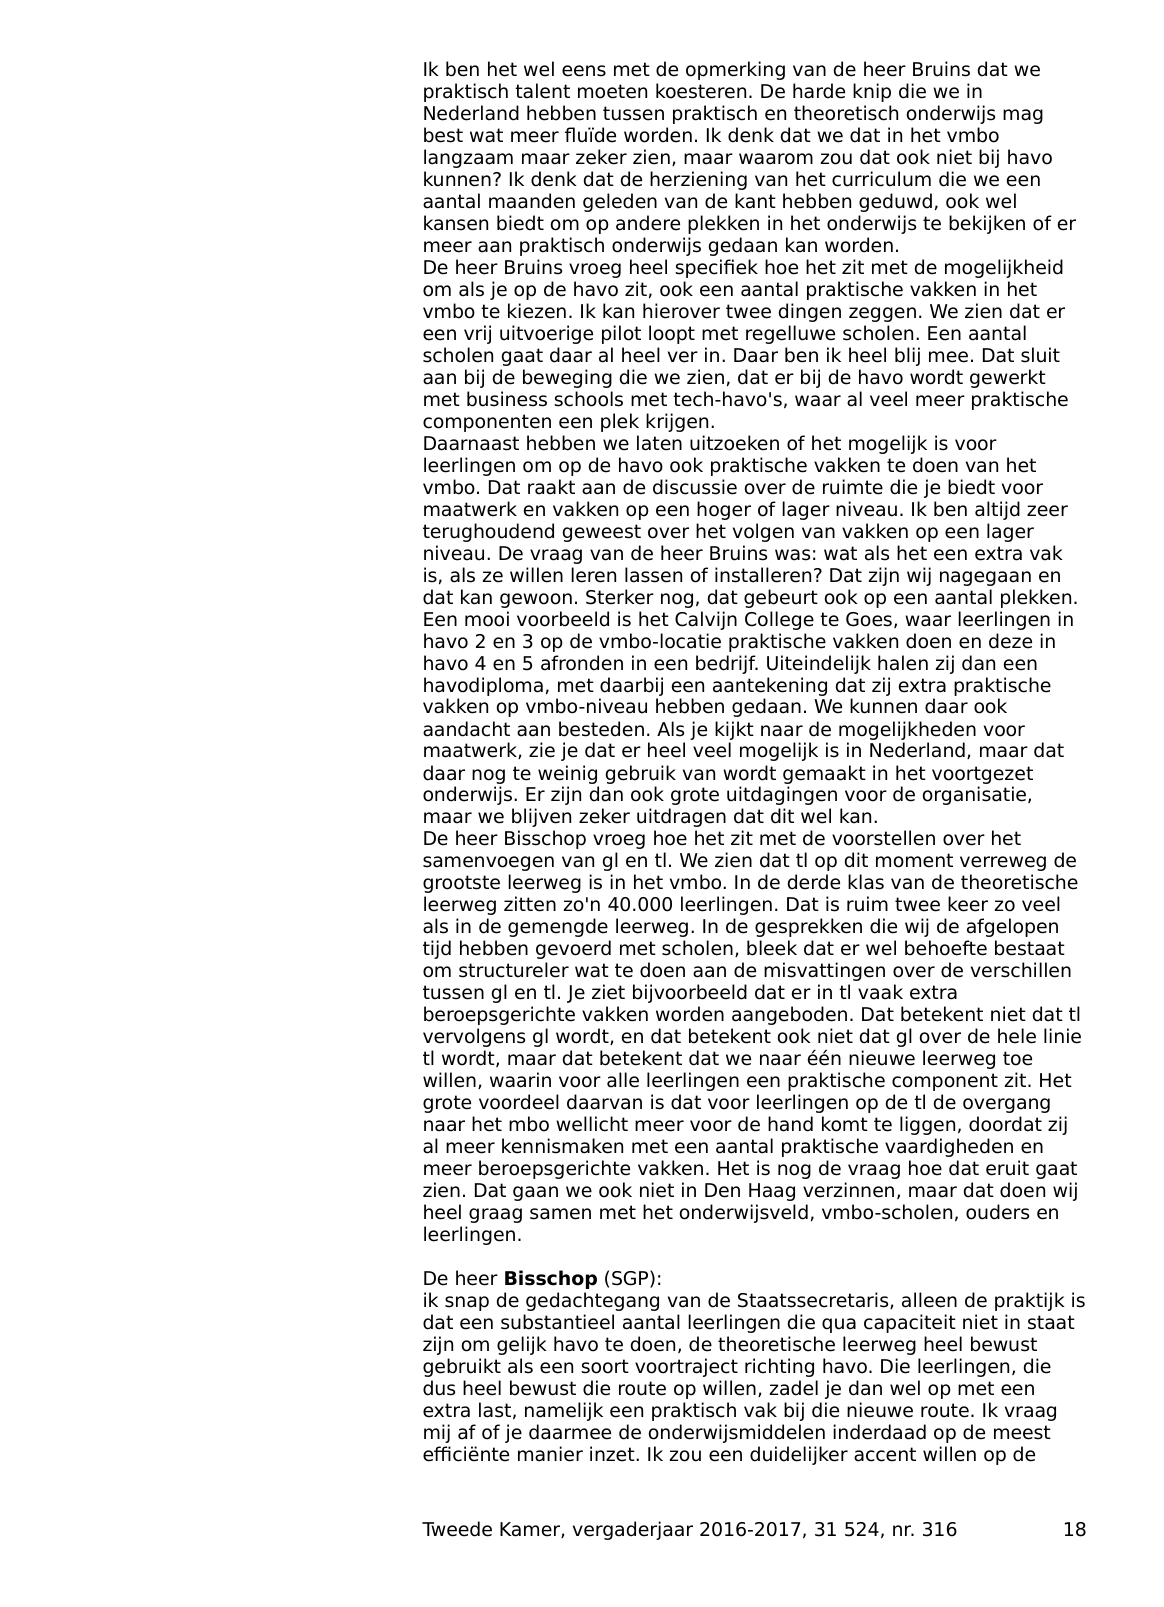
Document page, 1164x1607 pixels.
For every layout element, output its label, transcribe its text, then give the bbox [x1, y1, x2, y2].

text De heer Bisschop (SGP): [422, 1268, 1087, 1290]
text De heer Bisschop vroeg hoe het zit met de voorstellen over het samenvoegen van gl en tl. We zien dat tl op dit moment verreweg de grootste leerweg is in het vmbo. In de derde klas van de theoretische leerweg zitten zo'n 40.000 leerlingen. Dat is ruim twee keer zo veel als in de gemengde leerweg. In de gesprekken die wij de afgelopen tijd hebben gevoerd met scholen, bleek dat er wel behoefte bestaat om structureler wat te doen aan de misvattingen over de verschillen tussen gl en tl. Je ziet bijvoorbeeld dat er in tl vaak extra beroepsgerichte vakken worden aangeboden. Dat betekent niet dat tl vervolgens gl wordt, en dat betekent ook niet dat gl over de hele linie tl wordt, maar dat betekent dat we naar één nieuwe leerweg toe willen, waarin voor alle leerlingen een praktische component zit. Het grote voordeel daarvan is dat voor leerlingen op de tl de overgang naar het mbo wellicht meer voor de hand komt te liggen, doordat zij al meer kennismaken met een aantal praktische vaardigheden en meer beroepsgerichte vakken. Het is nog de vraag hoe dat eruit gaat zien. Dat gaan we ook niet in Den Haag verzinnen, maar dat doen wij heel graag samen met het onderwijsveld, vmbo-scholen, ouders en leerlingen. [422, 828, 1087, 1246]
text Ik ben het wel eens met de opmerking van de heer Bruins dat we praktisch talent moeten koesteren. De harde knip die we in Nederland hebben tussen praktisch en theoretisch onderwijs mag best wat meer fluïde worden. Ik denk dat we dat in het vmbo langzaam maar zeker zien, maar waarom zou dat ook niet bij havo kunnen? Ik denk dat de herziening van het curriculum die we een aantal maanden geleden van de kant hebben geduwd, ook wel kansen biedt om op andere plekken in het onderwijs te bekijken of er meer aan praktisch onderwijs gedaan kan worden. [422, 59, 1087, 257]
text De heer Bruins vroeg heel specifiek hoe het zit met de mogelijkheid om als je op de havo zit, ook een aantal praktische vakken in het vmbo te kiezen. Ik kan hierover twee dingen zeggen. We zien dat er een vrij uitvoerige pilot loopt met regelluwe scholen. Een aantal scholen gaat daar al heel ver in. Daar ben ik heel blij mee. Dat sluit aan bij de beweging die we zien, dat er bij de havo wordt gewerkt met business schools met tech-havo's, waar al veel meer praktische componenten een plek krijgen. [422, 257, 1087, 433]
text Daarnaast hebben we laten uitzoeken of het mogelijk is voor leerlingen om op de havo ook praktische vakken te doen van het vmbo. Dat raakt aan de discussie over de ruimte die je biedt voor maatwerk en vakken op een hoger of lager niveau. Ik ben altijd zeer terughoudend geweest over het volgen van vakken op een lager niveau. De vraag van de heer Bruins was: wat als het een extra vak is, als ze willen leren lassen of installeren? Dat zijn wij nagegaan en dat kan gewoon. Sterker nog, dat gebeurt ook op een aantal plekken. Een mooi voorbeeld is het Calvijn College te Goes, waar leerlingen in havo 2 en 3 op de vmbo-locatie praktische vakken doen en deze in havo 4 en 5 afronden in een bedrijf. Uiteindelijk halen zij dan een havodiploma, met daarbij een aantekening dat zij extra praktische vakken op vmbo-niveau hebben gedaan. We kunnen daar ook aandacht aan besteden. Als je kijkt naar de mogelijkheden voor maatwerk, zie je dat er heel veel mogelijk is in Nederland, maar dat daar nog te weinig gebruik van wordt gemaakt in het voortgezet onderwijs. Er zijn dan ook grote uitdagingen voor de organisatie, maar we blijven zeker uitdragen dat dit wel kan. [422, 433, 1087, 828]
text ik snap de gedachtegang van de Staatssecretaris, alleen de praktijk is dat een substantieel aantal leerlingen die qua capaciteit niet in staat zijn om gelijk havo te doen, de theoretische leerweg heel bewust gebruikt als een soort voortraject richting havo. Die leerlingen, die dus heel bewust die route op willen, zadel je dan wel op met een extra last, namelijk een praktisch vak bij die nieuwe route. Ik vraag mij af of je daarmee de onderwijsmiddelen inderdaad op de meest efficiënte manier inzet. Ik zou een duidelijker accent willen op de [422, 1290, 1087, 1466]
